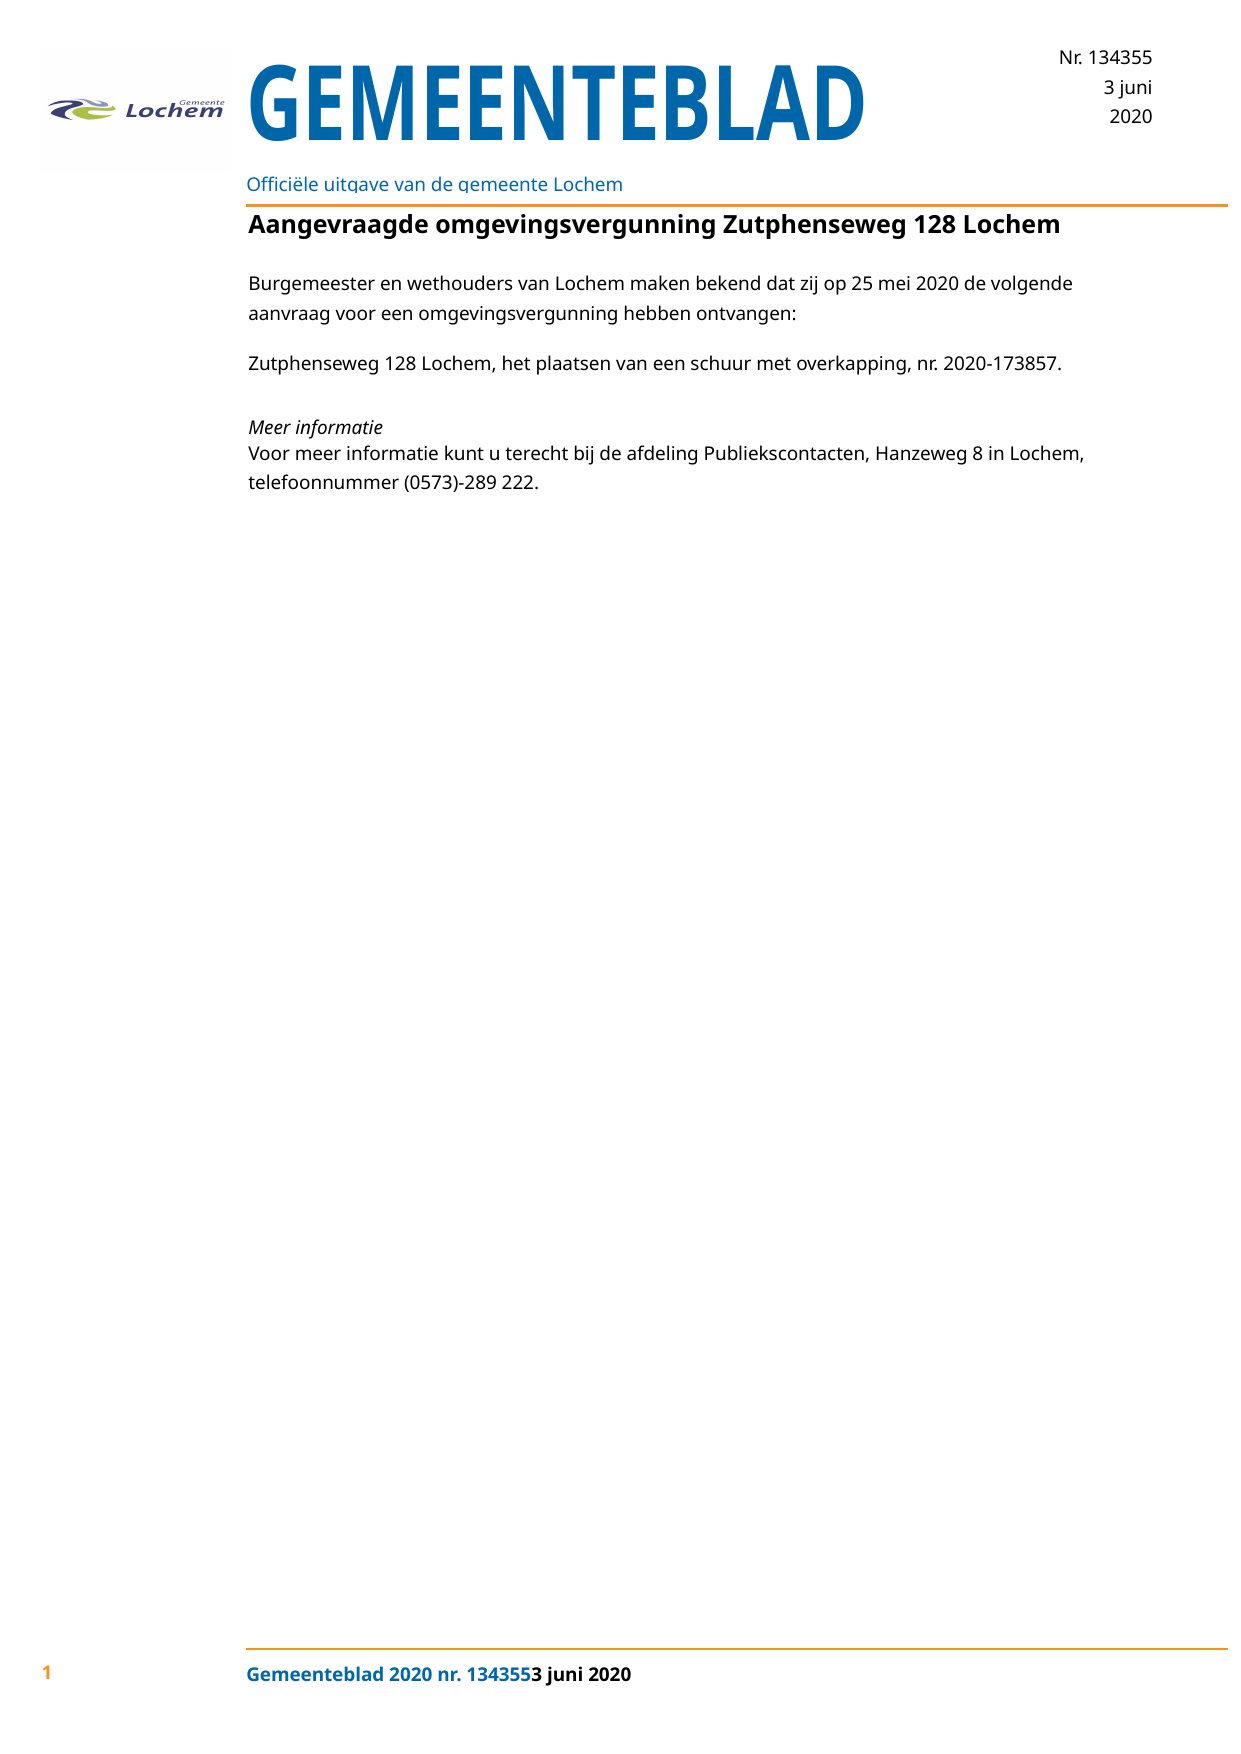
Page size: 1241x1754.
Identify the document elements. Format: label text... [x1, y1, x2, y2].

text Burgemeester en wethouders van Lochem maken bekend dat zij op 25 mei 2020 de volgende aanvraag voor een omgevingsvergunning hebben ontvangen: [248, 270, 1152, 326]
text Meer informatie [248, 414, 1152, 440]
picture [41, 47, 231, 172]
text Zutphenseweg 128 Lochem, het plaatsen van een schuur met overkapping, nr. 2020-173857. [248, 350, 1152, 376]
text Voor meer informatie kunt u terecht bij de afdeling Publiekscontacten, Hanzeweg 8 in Lochem, telefoonnummer (0573)-289 222. [248, 440, 1152, 495]
text Aangevraagde omgevingsvergunning Zutphenseweg 128 Lochem [248, 207, 1152, 241]
